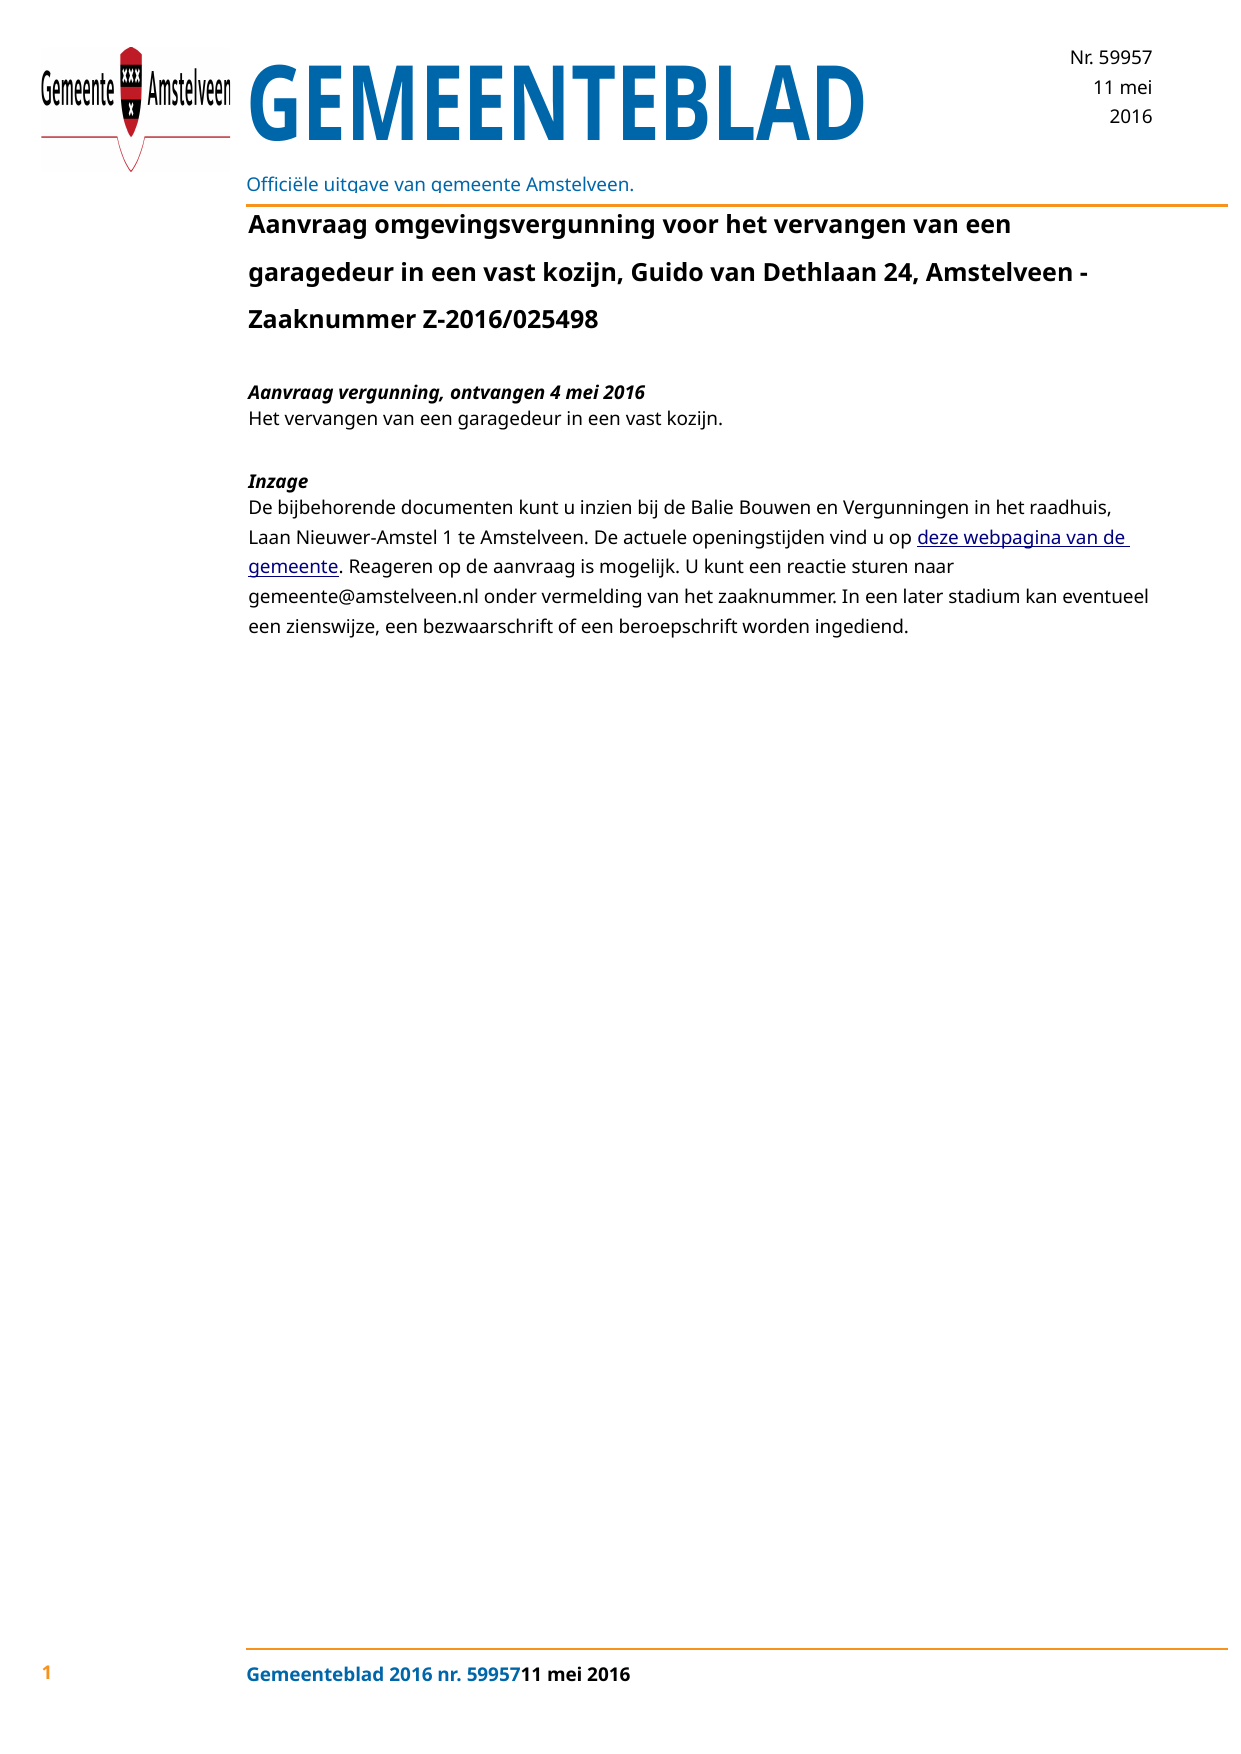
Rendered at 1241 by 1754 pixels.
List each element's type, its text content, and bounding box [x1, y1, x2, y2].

text De bijbehorende documenten kunt u inzien bij de Balie Bouwen en Vergunningen in het raadhuis, Laan Nieuwer-Amstel 1 te Amstelveen. De actuele openingstijden vind u op deze webpagina van de gemeente. Reageren op de aanvraag is mogelijk. U kunt een reactie sturen naar gemeente@amstelveen.nl onder vermelding van het zaaknummer. In een later stadium kan eventueel een zienswijze, een bezwaarschrift of een beroepschrift worden ingediend. [248, 494, 1152, 638]
picture [41, 47, 231, 172]
text Het vervangen van een garagedeur in een vast kozijn. [248, 405, 1152, 431]
text Aanvraag omgevingsvergunning voor het vervangen van een garagedeur in een vast kozijn, Guido van Dethlaan 24, Amstelveen - Zaaknummer Z-2016/025498 [248, 207, 1152, 336]
text Inzage [248, 469, 1152, 494]
text Aanvraag vergunning, ontvangen 4 mei 2016 [248, 379, 1152, 405]
